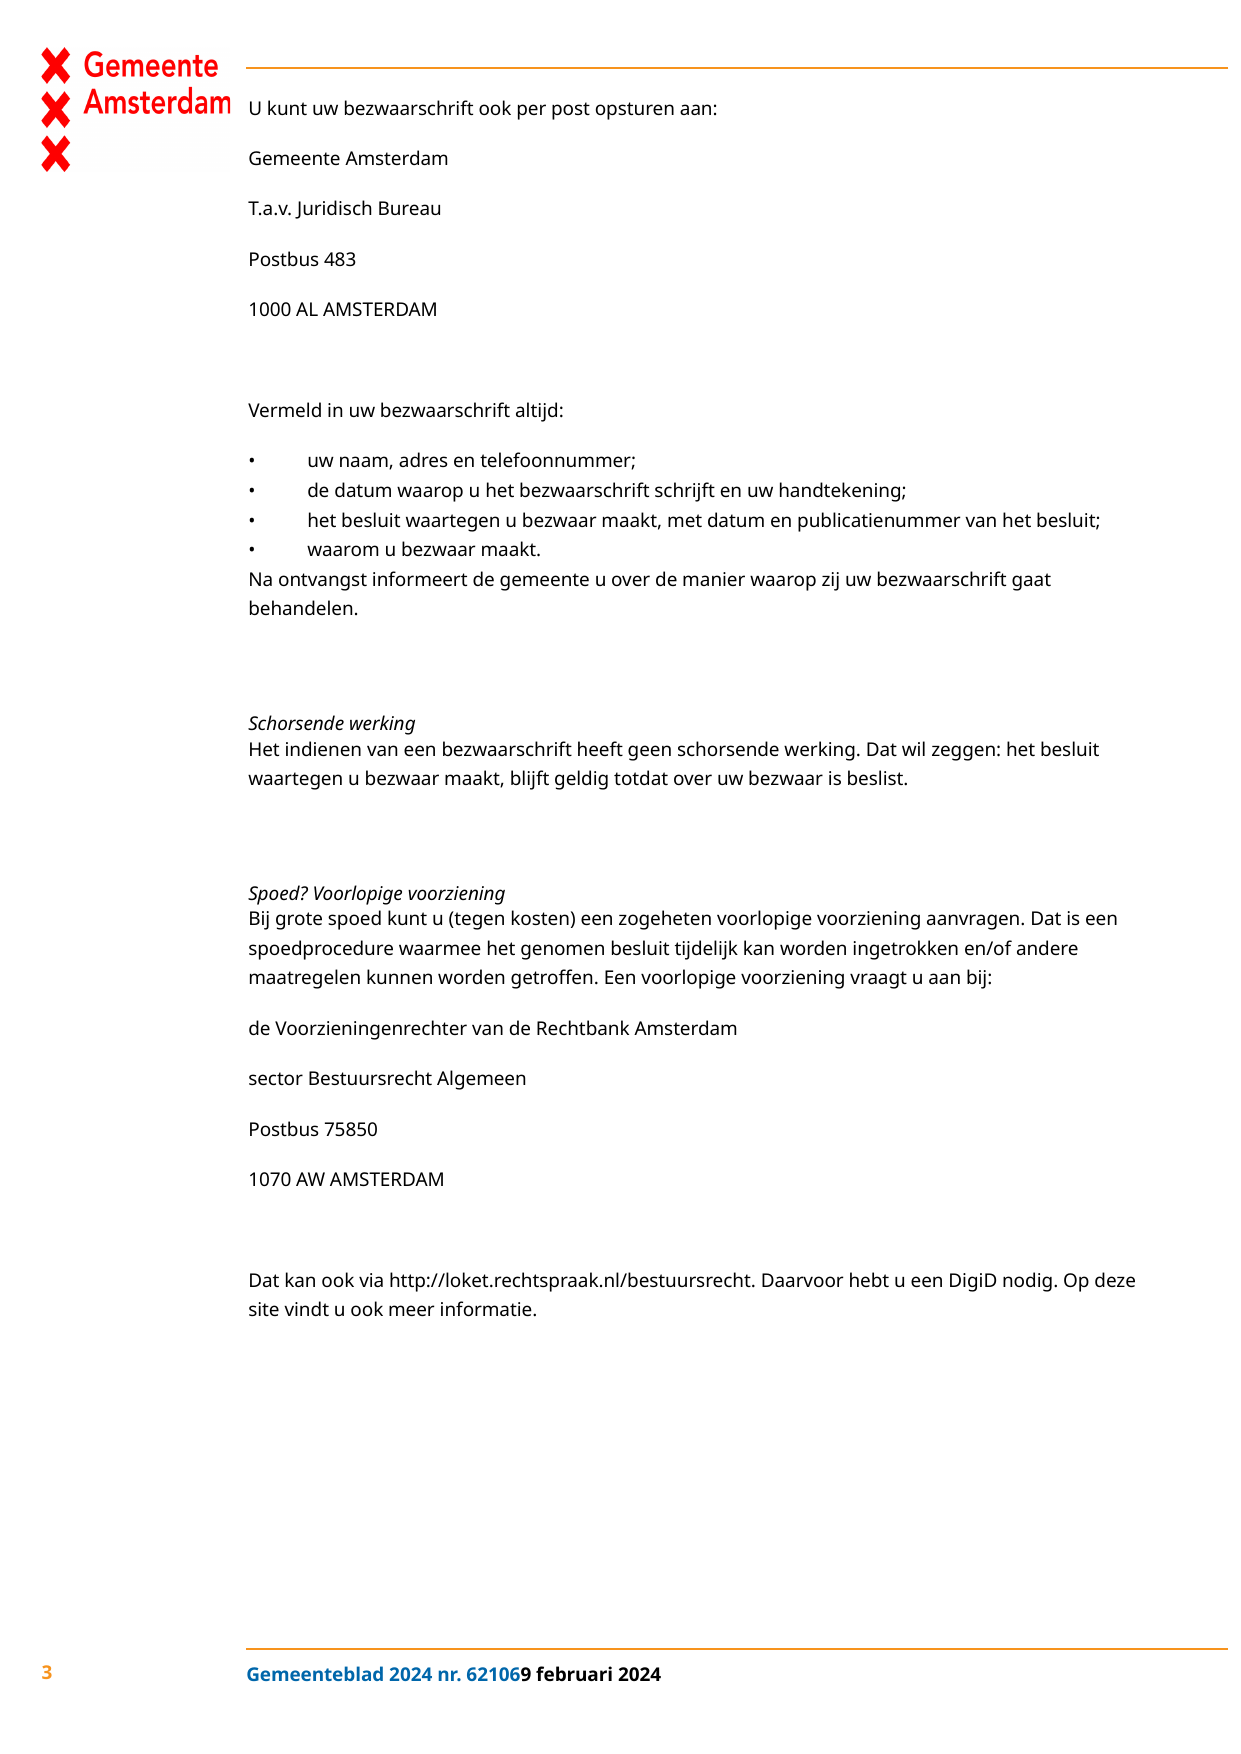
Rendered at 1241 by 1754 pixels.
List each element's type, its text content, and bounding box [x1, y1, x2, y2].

text 1000 AL AMSTERDAM [248, 296, 1152, 322]
text Postbus 75850 [248, 1116, 1152, 1142]
text Gemeente Amsterdam [248, 145, 1152, 171]
text sector Bestuursrecht Algemeen [248, 1065, 1152, 1091]
list de datum waarop u het bezwaarschrift schrijft en uw handtekening; [248, 477, 1152, 503]
text Postbus 483 [248, 246, 1152, 272]
text Schorsende werking [248, 710, 1152, 736]
text Het indienen van een bezwaarschrift heeft geen schorsende werking. Dat wil zeggen: het besluit waartegen u bezwaar maakt, blijft geldig totdat over uw bezwaar is beslist. [248, 736, 1152, 791]
list waarom u bezwaar maakt. [248, 536, 1152, 562]
text Na ontvangst informeert de gemeente u over de manier waarop zij uw bezwaarschrift gaat behandelen. [248, 566, 1152, 621]
list het besluit waartegen u bezwaar maakt, met datum en publicatienummer van het besluit; [248, 507, 1152, 533]
text Bij grote spoed kunt u (tegen kosten) een zogeheten voorlopige voorziening aanvragen. Dat is een spoedprocedure waarmee het genomen besluit tijdelijk kan worden ingetrokken en/of andere maatregelen kunnen worden getroffen. Een voorlopige voorziening vraagt u aan bij: [248, 905, 1152, 990]
text de Voorzieningenrechter van de Rechtbank Amsterdam [248, 1015, 1152, 1041]
text U kunt uw bezwaarschrift ook per post opsturen aan: [248, 95, 1152, 121]
list uw naam, adres en telefoonnummer; [248, 448, 1152, 473]
picture [41, 47, 231, 172]
text Dat kan ook via http://loket.rechtspraak.nl/bestuursrecht. Daarvoor hebt u een DigiD nodig. Op deze site vindt u ook meer informatie. [248, 1267, 1152, 1322]
text T.a.v. Juridisch Bureau [248, 196, 1152, 221]
text Spoed? Voorlopige voorziening [248, 880, 1152, 905]
text Vermeld in uw bezwaarschrift altijd: [248, 397, 1152, 423]
text 1070 AW AMSTERDAM [248, 1166, 1152, 1192]
